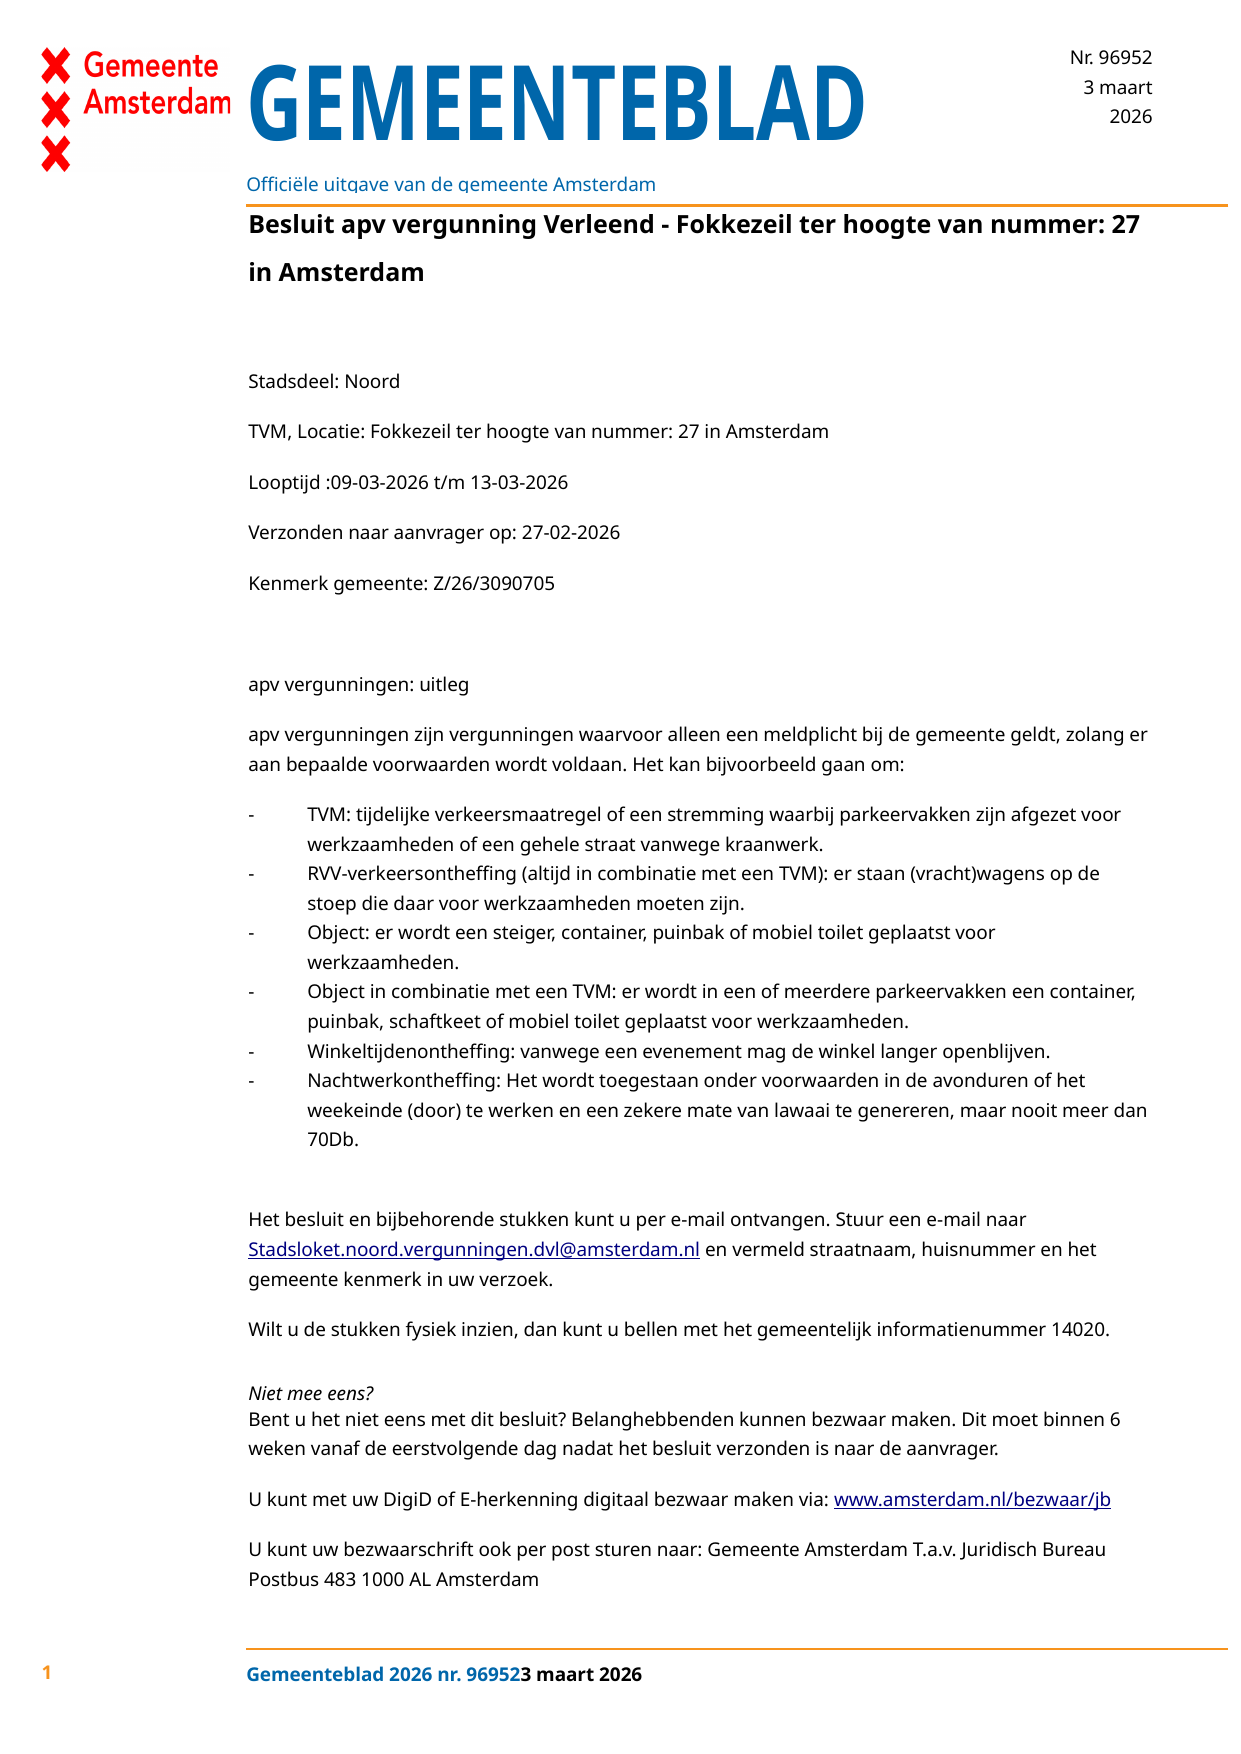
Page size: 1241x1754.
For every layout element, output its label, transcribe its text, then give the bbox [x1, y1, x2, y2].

text Kenmerk gemeente: Z/26/3090705 [248, 570, 1152, 596]
text TVM, Locatie: Fokkezeil ter hoogte van nummer: 27 in Amsterdam [248, 419, 1152, 444]
text Het besluit en bijbehorende stukken kunt u per e-mail ontvangen. Stuur een e-mail naar Stadsloket.noord.vergunningen.dvl@amsterdam.nl en vermeld straatnaam, huisnummer en het gemeente kenmerk in uw verzoek. [248, 1207, 1152, 1292]
text apv vergunningen: uitleg [248, 671, 1152, 697]
list Winkeltijdenontheffing: vanwege een evenement mag de winkel langer openblijven. [248, 1038, 1152, 1064]
text Wilt u de stukken fysiek inzien, dan kunt u bellen met het gemeentelijk informatienummer 14020. [248, 1316, 1152, 1342]
text Verzonden naar aanvrager op: 27-02-2026 [248, 519, 1152, 545]
text Looptijd :09-03-2026 t/m 13-03-2026 [248, 469, 1152, 495]
list RVV-verkeersontheffing (altijd in combinatie met een TVM): er staan (vracht)wagens op de stoep die daar voor werkzaamheden moeten zijn. [248, 860, 1152, 916]
text U kunt uw bezwaarschrift ook per post sturen naar: Gemeente Amsterdam T.a.v. Juridisch Bureau Postbus 483 1000 AL Amsterdam [248, 1536, 1152, 1592]
text Stadsdeel: Noord [248, 368, 1152, 394]
text Niet mee eens? [248, 1380, 1152, 1406]
text apv vergunningen zijn vergunningen waarvoor alleen een meldplicht bij de gemeente geldt, zolang er aan bepaalde voorwaarden wordt voldaan. Het kan bijvoorbeeld gaan om: [248, 721, 1152, 777]
list Nachtwerkontheffing: Het wordt toegestaan onder voorwaarden in de avonduren of het weekeinde (door) te werken en een zekere mate van lawaai te genereren, maar nooit meer dan 70Db. [248, 1067, 1152, 1152]
text Bent u het niet eens met dit besluit? Belanghebbenden kunnen bezwaar maken. Dit moet binnen 6 weken vanaf de eerstvolgende dag nadat het besluit verzonden is naar de aanvrager. [248, 1406, 1152, 1461]
list Object in combinatie met een TVM: er wordt in een of meerdere parkeervakken een container, puinbak, schaftkeet of mobiel toilet geplaatst voor werkzaamheden. [248, 979, 1152, 1034]
text Besluit apv vergunning Verleend - Fokkezeil ter hoogte van nummer: 27 in Amsterdam [248, 207, 1152, 288]
picture [41, 47, 231, 172]
list Object: er wordt een steiger, container, puinbak of mobiel toilet geplaatst voor werkzaamheden. [248, 919, 1152, 975]
text U kunt met uw DigiD of E-herkenning digitaal bezwaar maken via: www.amsterdam.nl/bezwaar/jb [248, 1486, 1152, 1512]
list TVM: tijdelijke verkeersmaatregel of een stremming waarbij parkeervakken zijn afgezet voor werkzaamheden of een gehele straat vanwege kraanwerk. [248, 801, 1152, 857]
